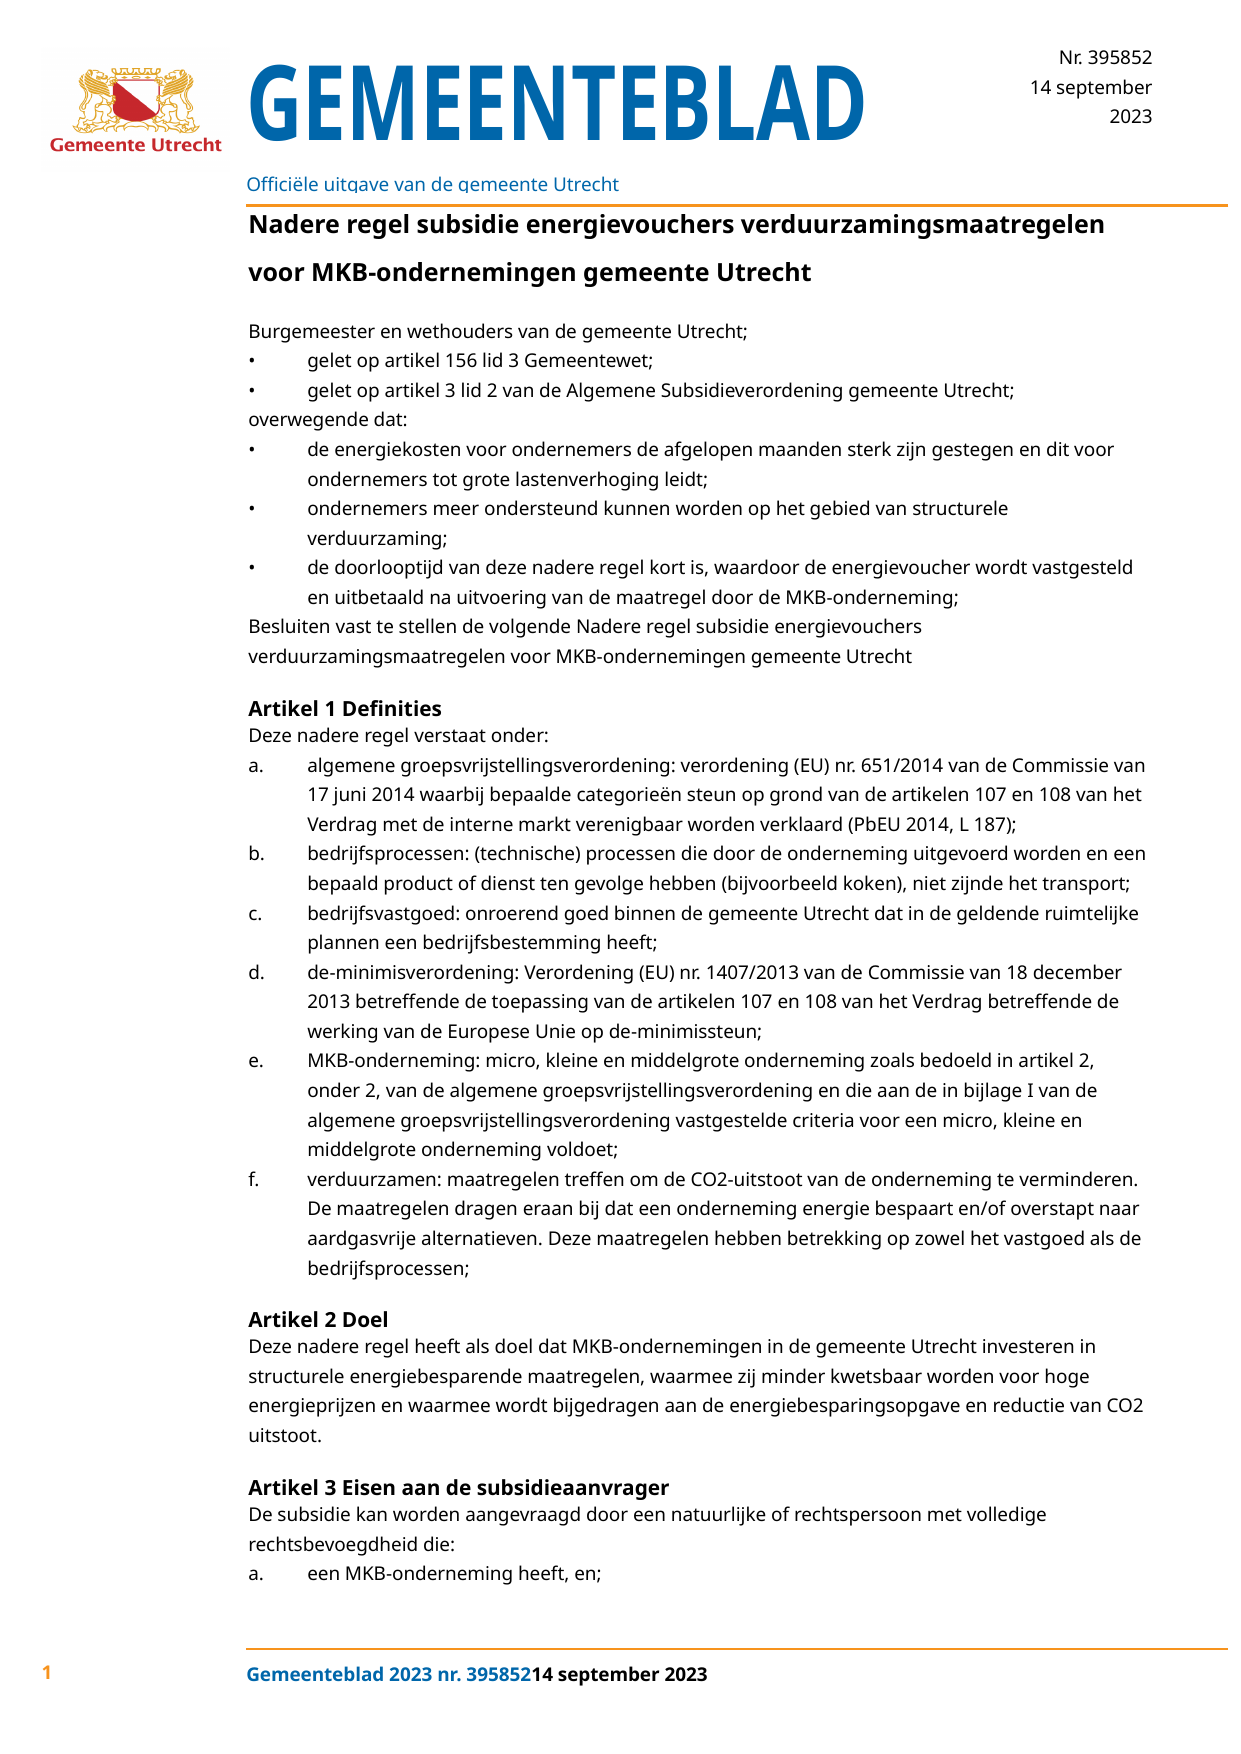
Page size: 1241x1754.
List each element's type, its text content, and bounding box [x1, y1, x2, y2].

list verduurzamen: maatregelen treffen om de CO2-uitstoot van de onderneming te verminderen. De maatregelen dragen eraan bij dat een onderneming energie bespaart en/of overstapt naar aardgasvrije alternatieven. Deze maatregelen hebben betrekking op zowel het vastgoed als de bedrijfsprocessen; [248, 1166, 1152, 1280]
picture [41, 47, 231, 172]
text Nadere regel subsidie energievouchers verduurzamingsmaatregelen voor MKB-ondernemingen gemeente Utrecht [248, 207, 1152, 288]
list een MKB-onderneming heeft, en; [248, 1560, 1152, 1586]
text Besluiten vast te stellen de volgende Nadere regel subsidie energievouchers verduurzamingsmaatregelen voor MKB-ondernemingen gemeente Utrecht [248, 614, 1152, 669]
list algemene groepsvrijstellingsverordening: verordening (EU) nr. 651/2014 van de Commissie van 17 juni 2014 waarbij bepaalde categorieën steun op grond van de artikelen 107 en 108 van het Verdrag met de interne markt verenigbaar worden verklaard (PbEU 2014, L 187); [248, 752, 1152, 837]
text overwegende dat: [248, 407, 1152, 432]
text Artikel 3 Eisen aan de subsidieaanvrager [248, 1473, 1152, 1501]
text Deze nadere regel verstaat onder: [248, 722, 1152, 748]
list bedrijfsvastgoed: onroerend goed binnen de gemeente Utrecht dat in de geldende ruimtelijke plannen een bedrijfsbestemming heeft; [248, 900, 1152, 955]
list de doorlooptijd van deze nadere regel kort is, waardoor de energievoucher wordt vastgesteld en uitbetaald na uitvoering van de maatregel door de MKB-onderneming; [248, 554, 1152, 610]
list ondernemers meer ondersteund kunnen worden op het gebied van structurele verduurzaming; [248, 495, 1152, 551]
list bedrijfsprocessen: (technische) processen die door de onderneming uitgevoerd worden en een bepaald product of dienst ten gevolge hebben (bijvoorbeeld koken), niet zijnde het transport; [248, 841, 1152, 896]
list gelet op artikel 156 lid 3 Gemeentewet; [248, 347, 1152, 373]
list de energiekosten voor ondernemers de afgelopen maanden sterk zijn gestegen en dit voor ondernemers tot grote lastenverhoging leidt; [248, 436, 1152, 492]
text Deze nadere regel heeft als doel dat MKB-ondernemingen in de gemeente Utrecht investeren in structurele energiebesparende maatregelen, waarmee zij minder kwetsbaar worden voor hoge energieprijzen en waarmee wordt bijgedragen aan de energiebesparingsopgave en reductie van CO2 uitstoot. [248, 1333, 1152, 1448]
list gelet op artikel 3 lid 2 van de Algemene Subsidieverordening gemeente Utrecht; [248, 377, 1152, 403]
list de-minimisverordening: Verordening (EU) nr. 1407/2013 van de Commissie van 18 december 2013 betreffende de toepassing van de artikelen 107 en 108 van het Verdrag betreffende de werking van de Europese Unie op de-minimissteun; [248, 959, 1152, 1044]
text Artikel 2 Doel [248, 1305, 1152, 1333]
text De subsidie kan worden aangevraagd door een natuurlijke of rechtspersoon met volledige rechtsbevoegdheid die: [248, 1501, 1152, 1556]
list MKB-onderneming: micro, kleine en middelgrote onderneming zoals bedoeld in artikel 2, onder 2, van de algemene groepsvrijstellingsverordening en die aan de in bijlage I van de algemene groepsvrijstellingsverordening vastgestelde criteria voor een micro, kleine en middelgrote onderneming voldoet; [248, 1048, 1152, 1162]
text Artikel 1 Definities [248, 694, 1152, 722]
text Burgemeester en wethouders van de gemeente Utrecht; [248, 318, 1152, 344]
